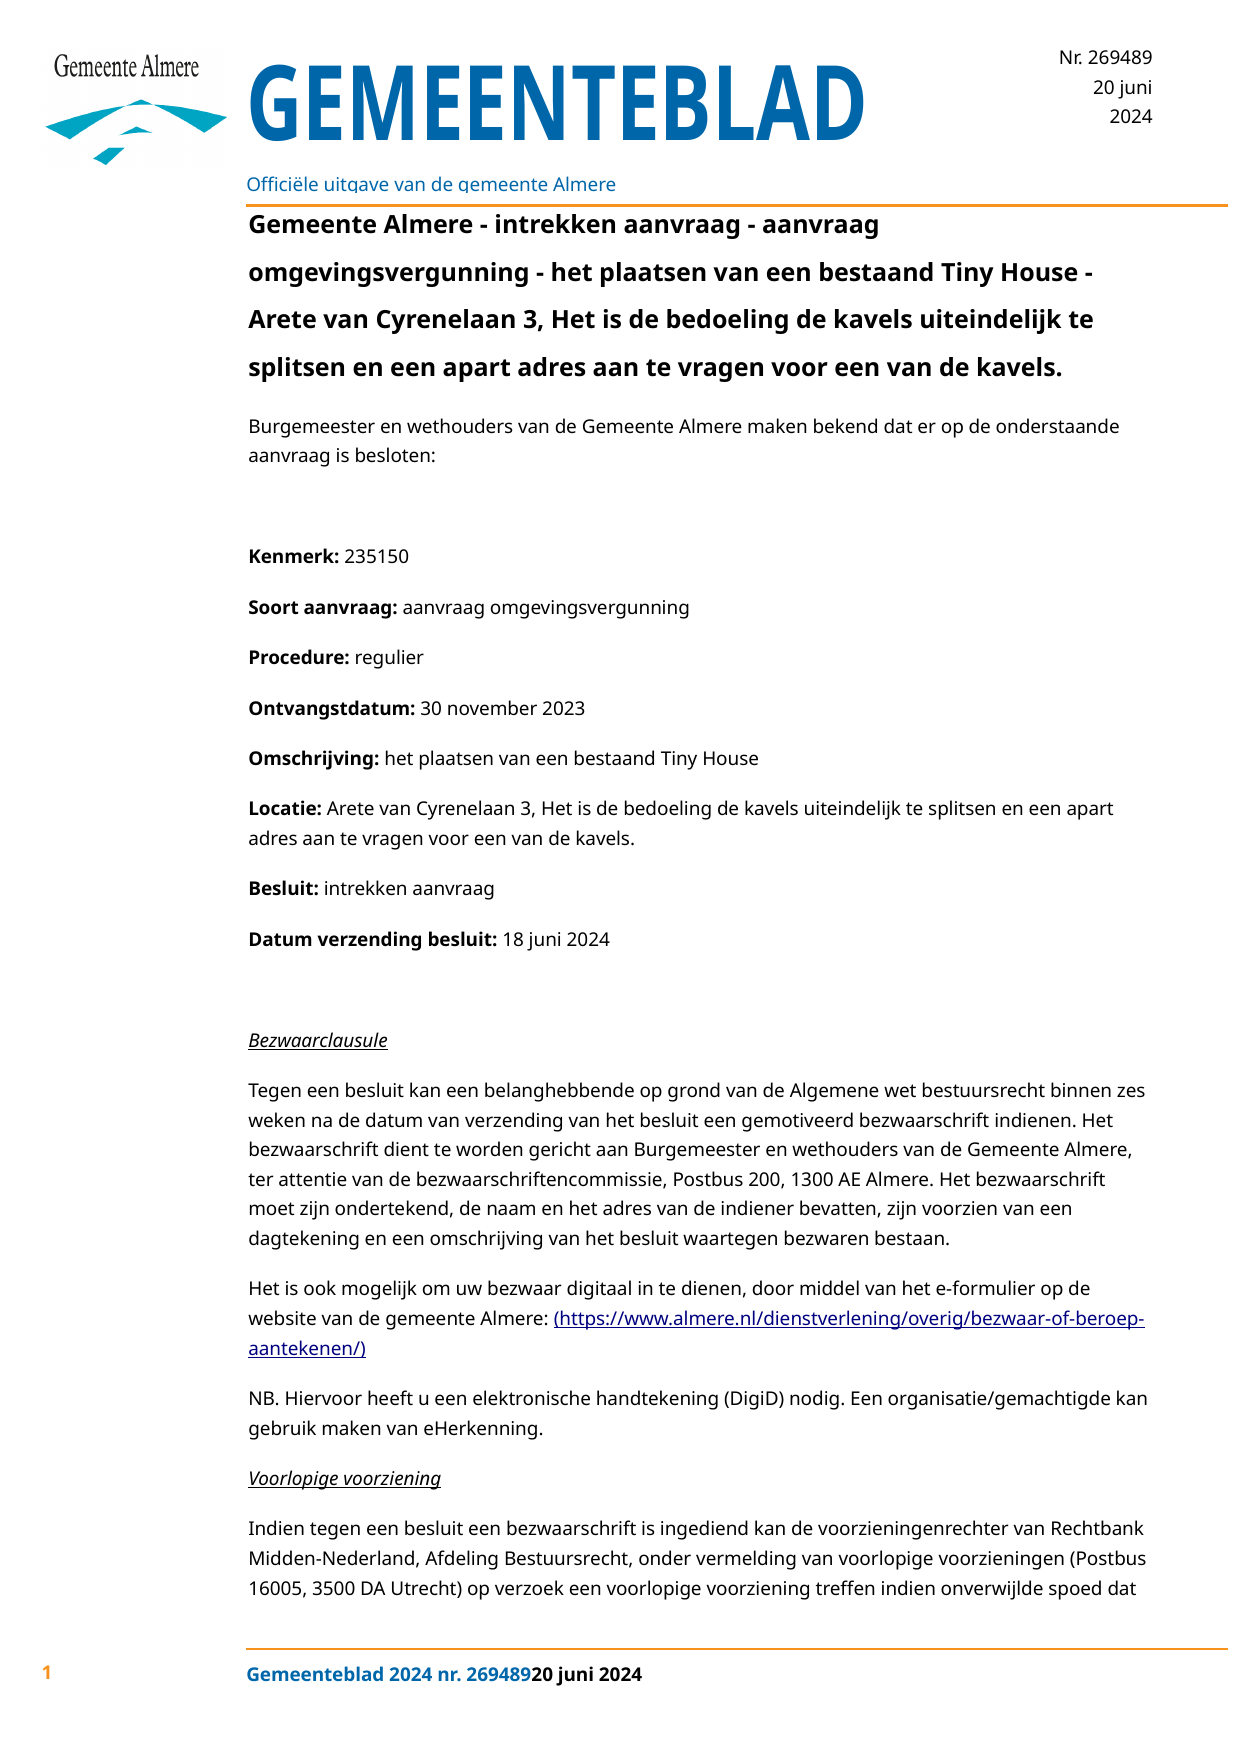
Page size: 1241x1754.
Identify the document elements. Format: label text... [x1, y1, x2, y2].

picture [41, 47, 231, 172]
text Omschrijving: het plaatsen van een bestaand Tiny House [248, 745, 1152, 771]
text Het is ook mogelijk om uw bezwaar digitaal in te dienen, door middel van het e-formulier op de website van de gemeente Almere: (https://www.almere.nl/dienstverlening/overig/bezwaar-of-beroep-aantekenen/) [248, 1276, 1152, 1361]
text Gemeente Almere - intrekken aanvraag - aanvraag omgevingsvergunning - het plaatsen van een bestaand Tiny House - Arete van Cyrenelaan 3, Het is de bedoeling de kavels uiteindelijk te splitsen en een apart adres aan te vragen voor een van de kavels. [248, 207, 1152, 384]
text Locatie: Arete van Cyrenelaan 3, Het is de bedoeling de kavels uiteindelijk te splitsen en een apart adres aan te vragen voor een van de kavels. [248, 796, 1152, 851]
text Besluit: intrekken aanvraag [248, 876, 1152, 901]
text NB. Hiervoor heeft u een elektronische handtekening (DigiD) nodig. Een organisatie/gemachtigde kan gebruik maken van eHerkenning. [248, 1385, 1152, 1441]
text Soort aanvraag: aanvraag omgevingsvergunning [248, 594, 1152, 620]
text Bezwaarclausule [248, 1027, 1152, 1053]
text Tegen een besluit kan een belanghebbende op grond van de Algemene wet bestuursrecht binnen zes weken na de datum van verzending van het besluit een gemotiveerd bezwaarschrift indienen. Het bezwaarschrift dient te worden gericht aan Burgemeester en wethouders van de Gemeente Almere, ter attentie van de bezwaarschriftencommissie, Postbus 200, 1300 AE Almere. Het bezwaarschrift moet zijn ondertekend, de naam en het adres van de indiener bevatten, zijn voorzien van een dagtekening en een omschrijving van het besluit waartegen bezwaren bestaan. [248, 1077, 1152, 1251]
text Burgemeester en wethouders van de Gemeente Almere maken bekend dat er op de onderstaande aanvraag is besloten: [248, 413, 1152, 468]
text Ontvangstdatum: 30 november 2023 [248, 695, 1152, 721]
text Voorlopige voorziening [248, 1465, 1152, 1491]
text Datum verzending besluit: 18 juni 2024 [248, 926, 1152, 952]
text Procedure: regulier [248, 644, 1152, 670]
text Indien tegen een besluit een bezwaarschrift is ingediend kan de voorzieningenrechter van Rechtbank Midden-Nederland, Afdeling Bestuursrecht, onder vermelding van voorlopige voorzieningen (Postbus 16005, 3500 DA Utrecht) op verzoek een voorlopige voorziening treffen indien onverwijlde spoed dat [248, 1516, 1152, 1601]
text Kenmerk: 235150 [248, 543, 1152, 569]
